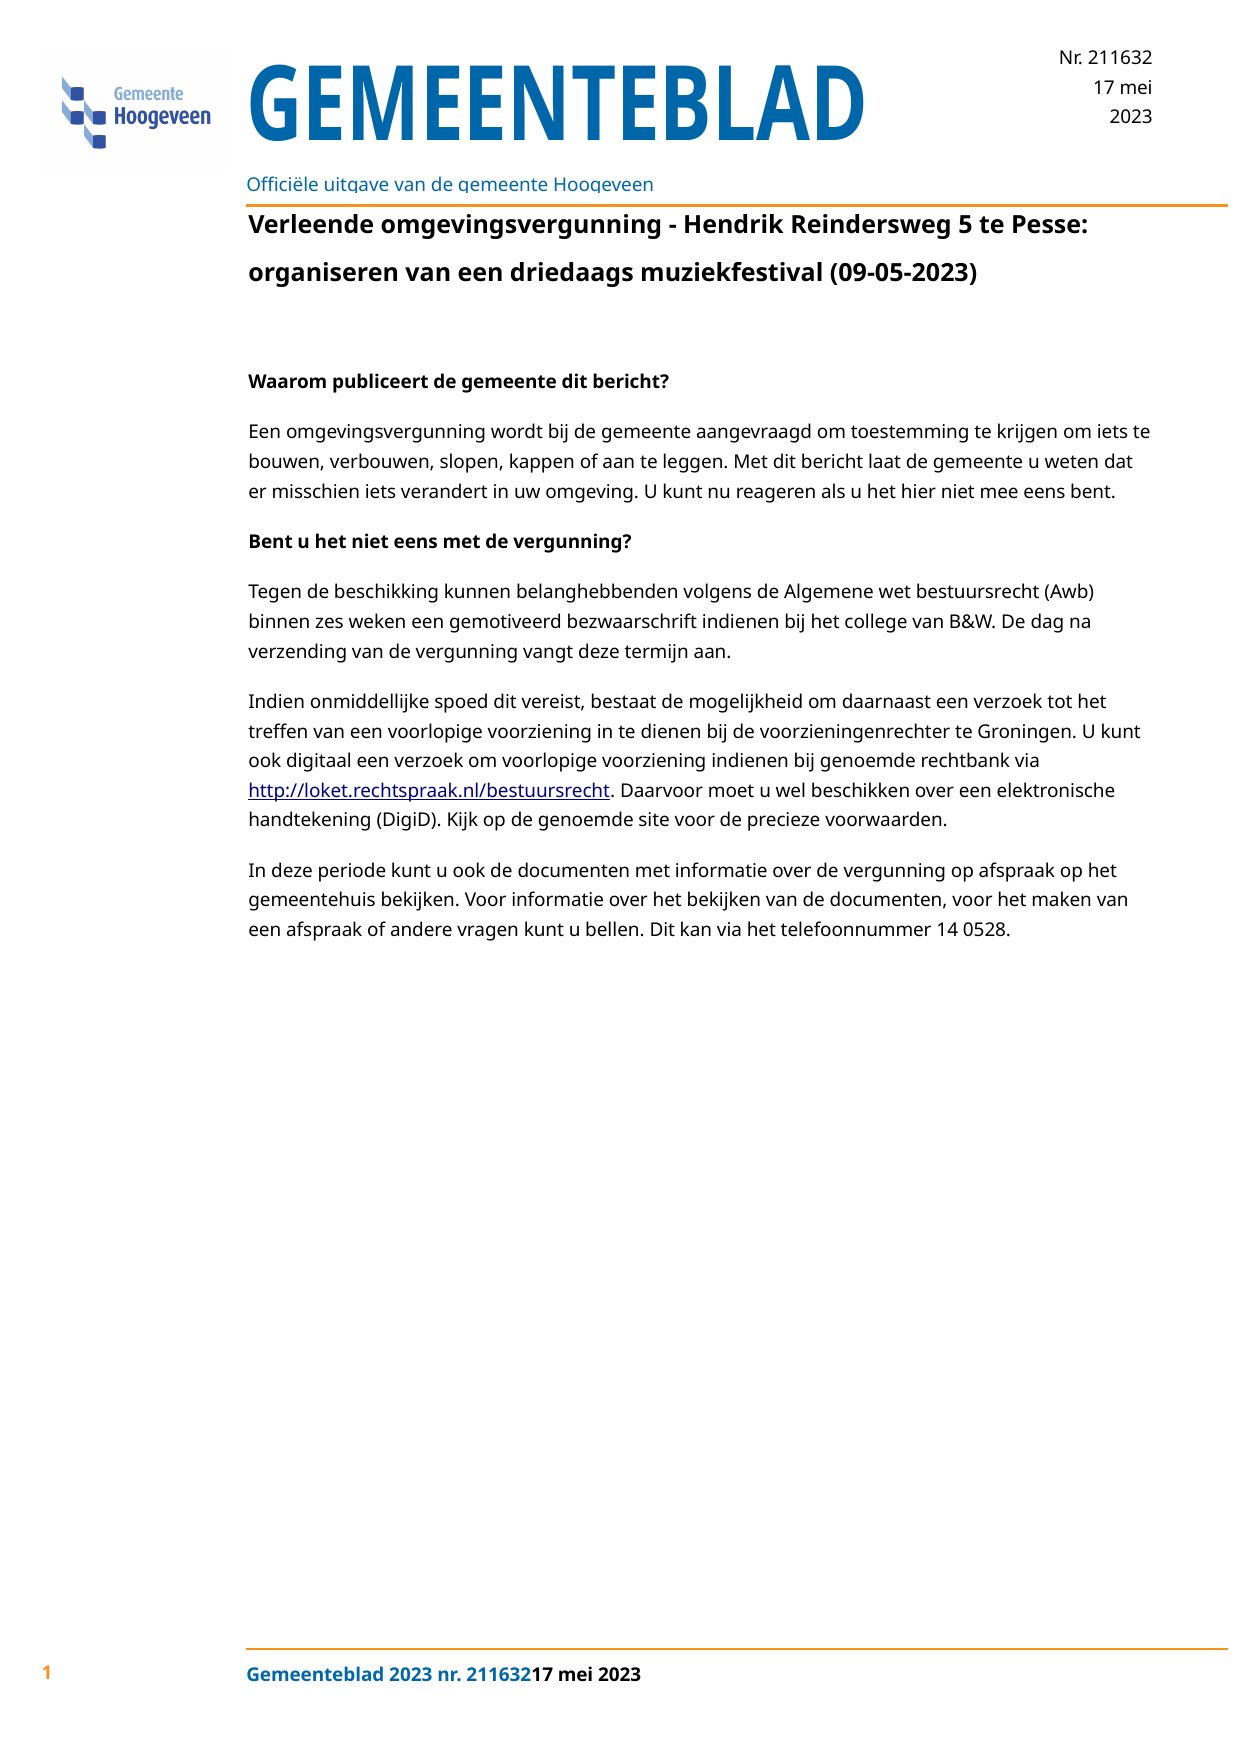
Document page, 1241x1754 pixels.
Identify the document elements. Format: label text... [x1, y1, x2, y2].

text Verleende omgevingsvergunning - Hendrik Reindersweg 5 te Pesse: organiseren van een driedaags muziekfestival (09-05-2023) [248, 207, 1152, 288]
text Tegen de beschikking kunnen belanghebbenden volgens de Algemene wet bestuursrecht (Awb) binnen zes weken een gemotiveerd bezwaarschrift indienen bij het college van B&W. De dag na verzending van de vergunning vangt deze termijn aan. [248, 579, 1152, 664]
text Waarom publiceert de gemeente dit bericht? [248, 368, 1152, 394]
text In deze periode kunt u ook de documenten met informatie over de vergunning op afspraak op het gemeentehuis bekijken. Voor informatie over het bekijken van de documenten, voor het maken van een afspraak of andere vragen kunt u bellen. Dit kan via het telefoonnummer 14 0528. [248, 857, 1152, 942]
text Indien onmiddellijke spoed dit vereist, bestaat de mogelijkheid om daarnaast een verzoek tot het treffen van een voorlopige voorziening in te dienen bij de voorzieningenrechter te Groningen. U kunt ook digitaal een verzoek om voorlopige voorziening indienen bij genoemde rechtbank via http://loket.rechtspraak.nl/bestuursrecht. Daarvoor moet u wel beschikken over een elektronische handtekening (DigiD). Kijk op de genoemde site voor de precieze voorwaarden. [248, 688, 1152, 832]
text Een omgevingsvergunning wordt bij de gemeente aangevraagd om toestemming te krijgen om iets te bouwen, verbouwen, slopen, kappen of aan te leggen. Met dit bericht laat de gemeente u weten dat er misschien iets verandert in uw omgeving. U kunt nu reageren als u het hier niet mee eens bent. [248, 419, 1152, 504]
text Bent u het niet eens met de vergunning? [248, 528, 1152, 554]
picture [41, 47, 231, 172]
